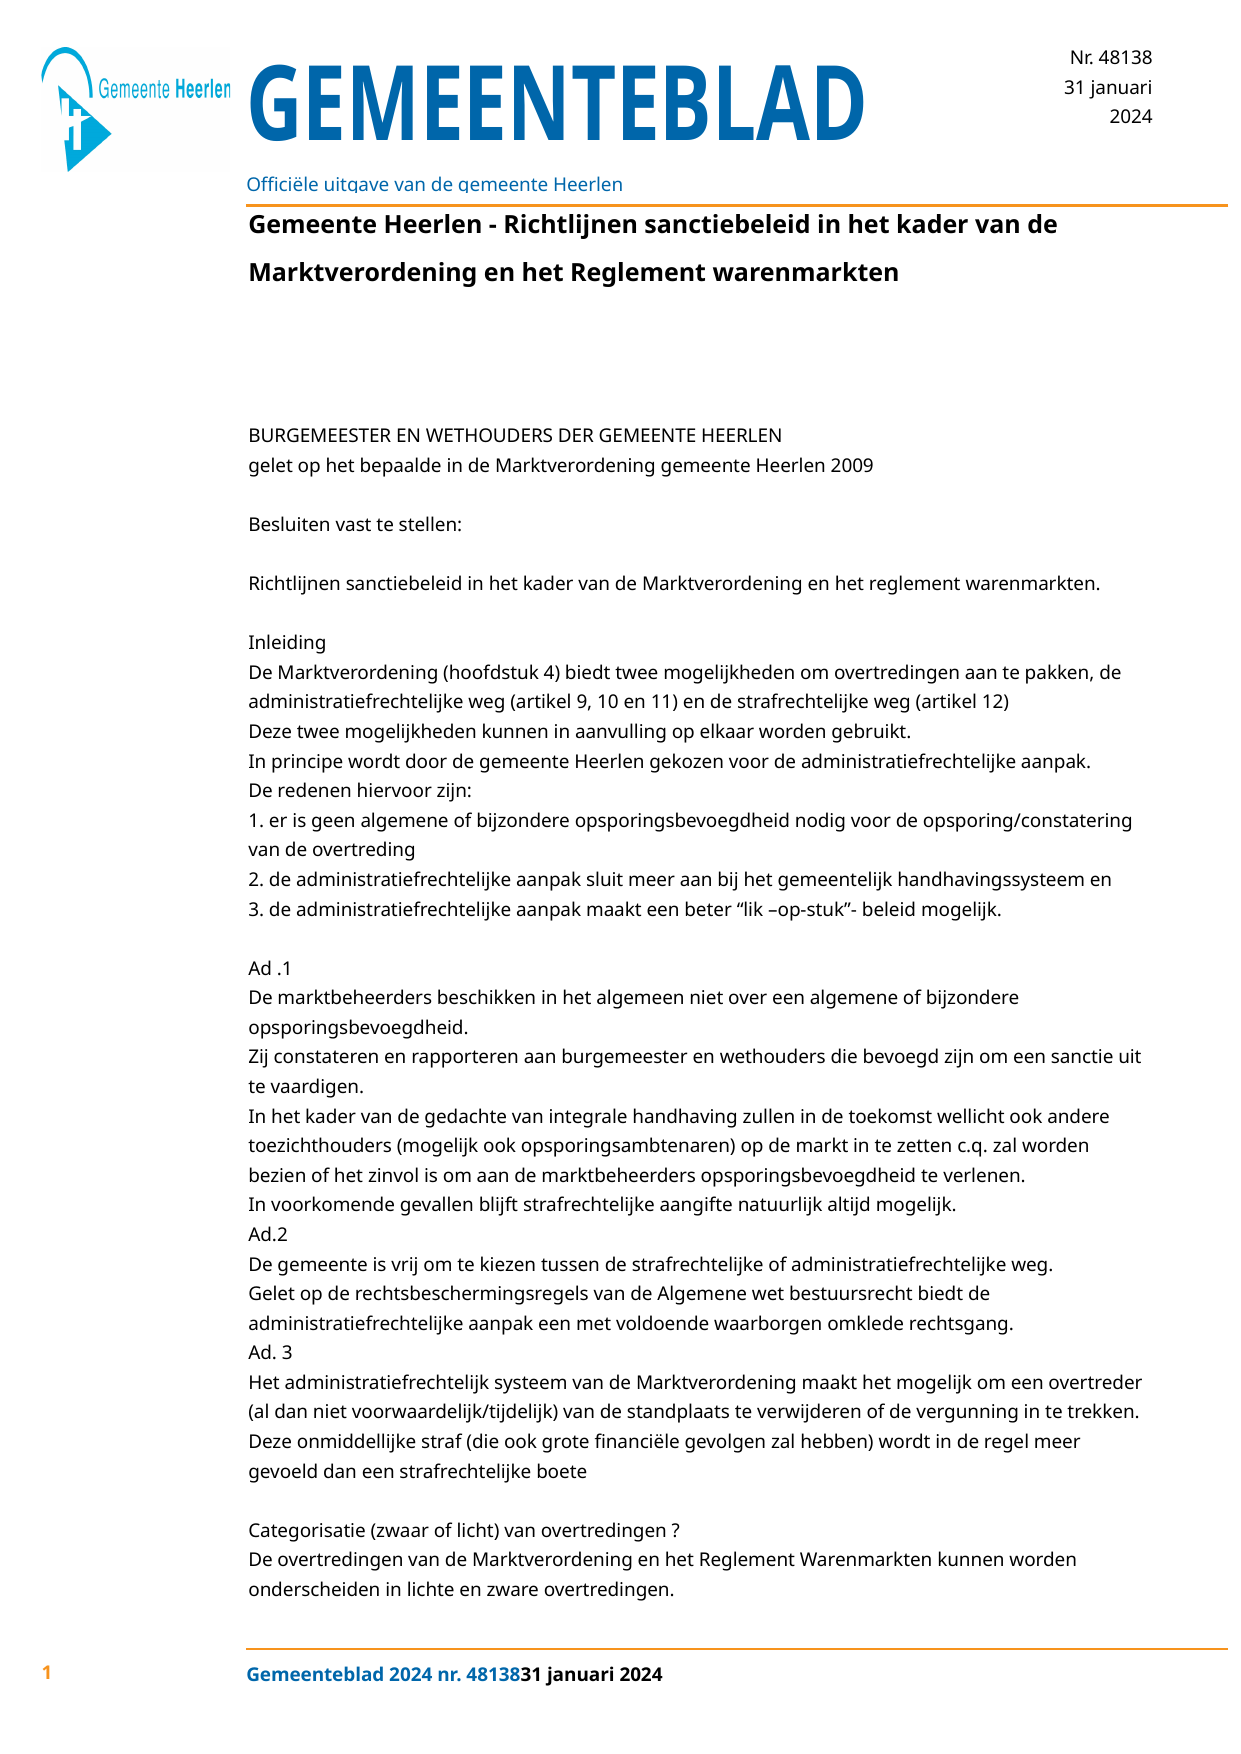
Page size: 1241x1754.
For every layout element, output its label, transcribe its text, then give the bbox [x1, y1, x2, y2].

text 3. de administratiefrechtelijke aanpak maakt een beter “lik –op-stuk”- beleid mogelijk. [248, 896, 1152, 922]
picture [41, 47, 231, 172]
text Ad.2 [248, 1221, 1152, 1247]
picture [41, 47, 59, 70]
text 2. de administratiefrechtelijke aanpak sluit meer aan bij het gemeentelijk handhavingssysteem en [248, 866, 1152, 892]
text Ad. 3 [248, 1339, 1152, 1365]
text In voorkomende gevallen blijft strafrechtelijke aangifte natuurlijk altijd mogelijk. [248, 1192, 1152, 1217]
text Inleiding [248, 629, 1152, 655]
text BURGEMEESTER EN WETHOUDERS DER GEMEENTE HEERLEN [248, 422, 1152, 448]
text Gemeente Heerlen - Richtlijnen sanctiebeleid in het kader van de Marktverordening en het Reglement warenmarkten [248, 207, 1152, 288]
text In principe wordt door de gemeente Heerlen gekozen voor de administratiefrechtelijke aanpak. [248, 748, 1152, 774]
text De gemeente is vrij om te kiezen tussen de strafrechtelijke of administratiefrechtelijke weg. [248, 1251, 1152, 1277]
text De redenen hiervoor zijn: [248, 777, 1152, 803]
text De overtredingen van de Marktverordening en het Reglement Warenmarkten kunnen worden onderscheiden in lichte en zware overtredingen. [248, 1547, 1152, 1602]
text In het kader van de gedachte van integrale handhaving zullen in de toekomst wellicht ook andere toezichthouders (mogelijk ook opsporingsambtenaren) op de markt in te zetten c.q. zal worden bezien of het zinvol is om aan de marktbeheerders opsporingsbevoegdheid te verlenen. [248, 1103, 1152, 1188]
text De marktbeheerders beschikken in het algemeen niet over een algemene of bijzondere opsporingsbevoegdheid. [248, 984, 1152, 1040]
text Deze twee mogelijkheden kunnen in aanvulling op elkaar worden gebruikt. [248, 718, 1152, 744]
text Deze onmiddellijke straf (die ook grote financiële gevolgen zal hebben) wordt in de regel meer gevoeld dan een strafrechtelijke boete [248, 1428, 1152, 1484]
text 1. er is geen algemene of bijzondere opsporingsbevoegdheid nodig voor de opsporing/constatering van de overtreding [248, 807, 1152, 862]
text Categorisatie (zwaar of licht) van overtredingen ? [248, 1517, 1152, 1543]
text gelet op het bepaalde in de Marktverordening gemeente Heerlen 2009 [248, 452, 1152, 478]
text Zij constateren en rapporteren aan burgemeester en wethouders die bevoegd zijn om een sanctie uit te vaardigen. [248, 1044, 1152, 1099]
text Ad .1 [248, 955, 1152, 981]
text Het administratiefrechtelijk systeem van de Marktverordening maakt het mogelijk om een overtreder (al dan niet voorwaardelijk/tijdelijk) van de standplaats te verwijderen of de vergunning in te trekken. [248, 1369, 1152, 1424]
text De Marktverordening (hoofdstuk 4) biedt twee mogelijkheden om overtredingen aan te pakken, de administratiefrechtelijke weg (artikel 9, 10 en 11) en de strafrechtelijke weg (artikel 12) [248, 659, 1152, 714]
text Gelet op de rechtsbeschermingsregels van de Algemene wet bestuursrecht biedt de administratiefrechtelijke aanpak een met voldoende waarborgen omklede rechtsgang. [248, 1280, 1152, 1336]
text Richtlijnen sanctiebeleid in het kader van de Marktverordening en het reglement warenmarkten. [248, 570, 1152, 596]
text Besluiten vast te stellen: [248, 511, 1152, 537]
